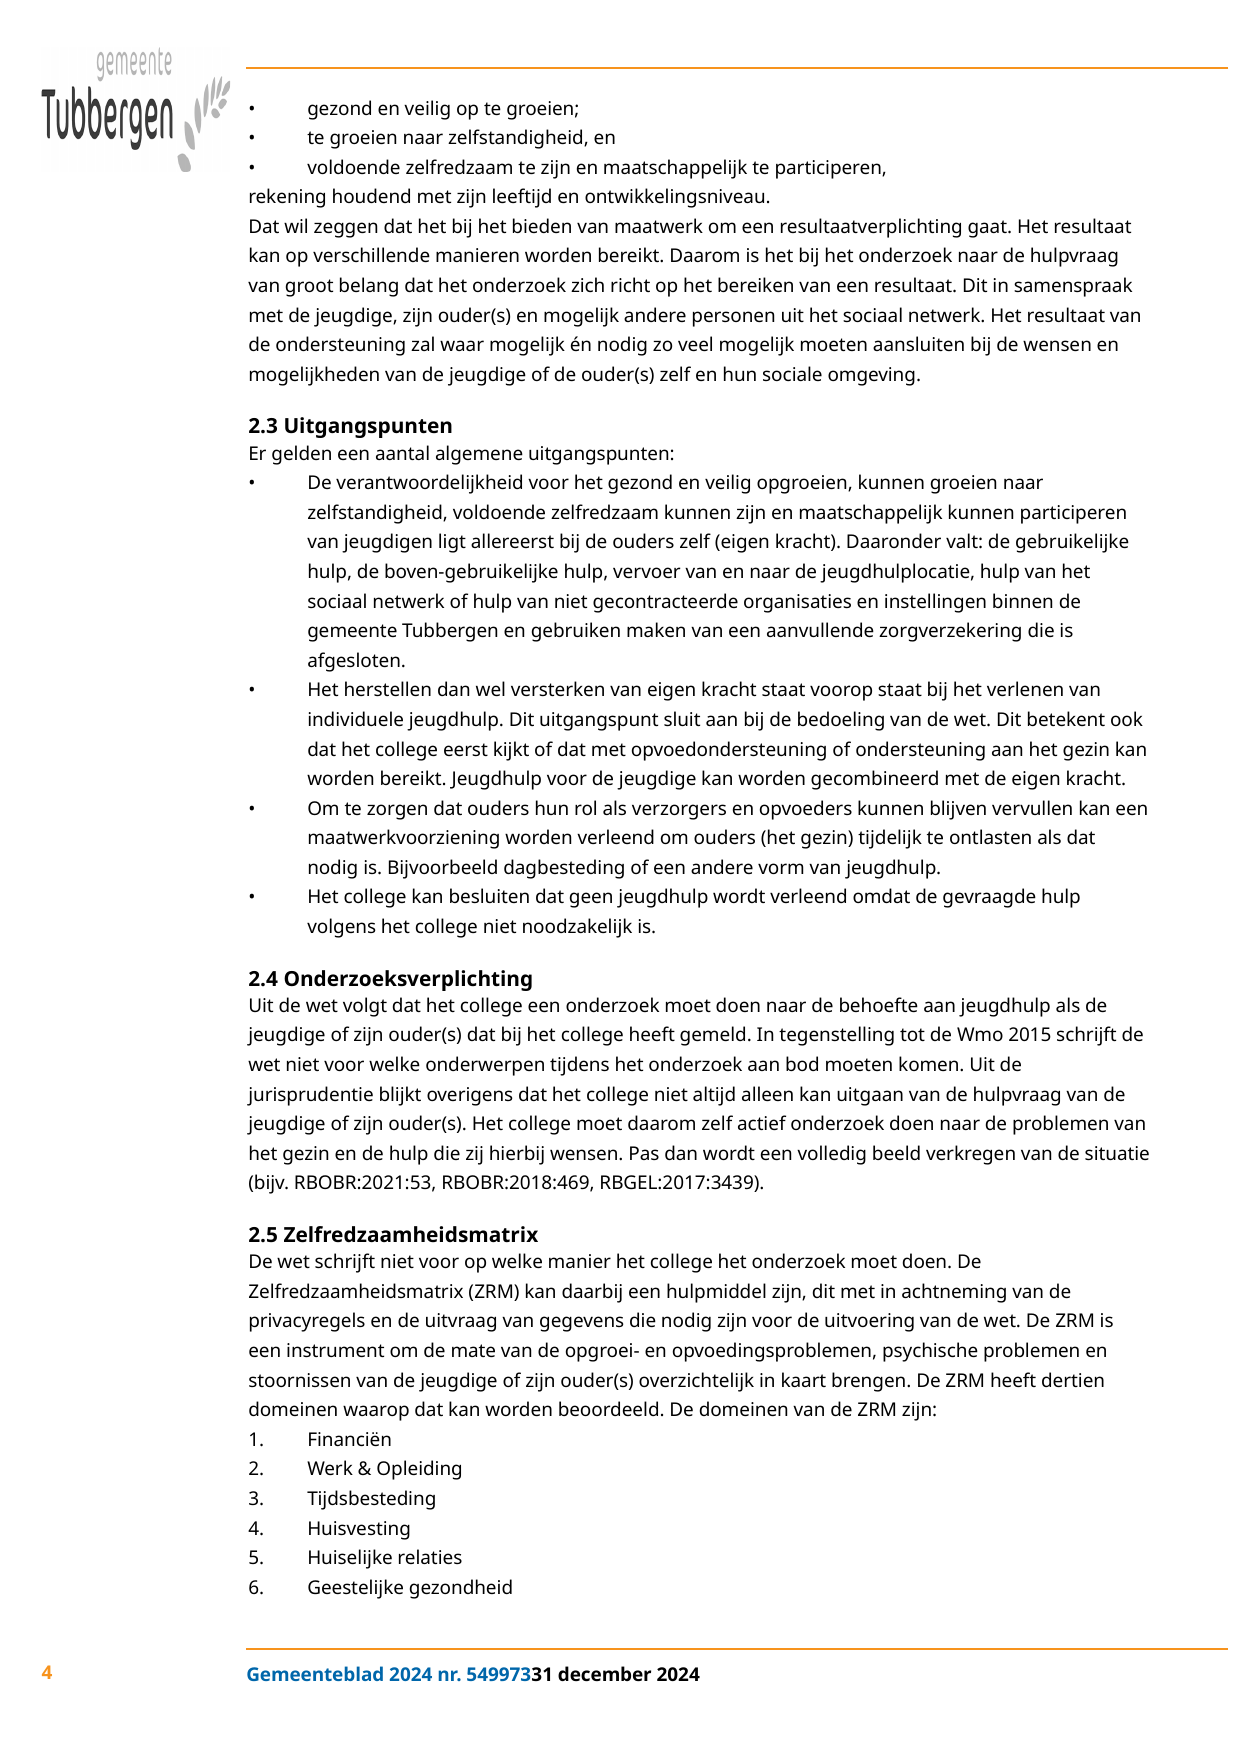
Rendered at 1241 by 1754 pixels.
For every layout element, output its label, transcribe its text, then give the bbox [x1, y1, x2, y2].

list Huiselijke relaties [248, 1544, 1152, 1570]
list Om te zorgen dat ouders hun rol als verzorgers en opvoeders kunnen blijven vervullen kan een maatwerkvoorziening worden verleend om ouders (het gezin) tijdelijk te ontlasten als dat nodig is. Bijvoorbeeld dagbesteding of een andere vorm van jeugdhulp. [248, 795, 1152, 880]
text 2.3 Uitgangspunten [248, 411, 1152, 440]
list voldoende zelfredzaam te zijn en maatschappelijk te participeren, [248, 154, 1152, 180]
list gezond en veilig op te groeien; [248, 95, 1152, 121]
text Uit de wet volgt dat het college een onderzoek moet doen naar de behoefte aan jeugdhulp als de jeugdige of zijn ouder(s) dat bij het college heeft gemeld. In tegenstelling tot de Wmo 2015 schrijft de wet niet voor welke onderwerpen tijdens het onderzoek aan bod moeten komen. Uit de jurisprudentie blijkt overigens dat het college niet altijd alleen kan uitgaan van de hulpvraag van de jeugdige of zijn ouder(s). Het college moet daarom zelf actief onderzoek doen naar de problemen van het gezin en de hulp die zij hierbij wensen. Pas dan wordt een volledig beeld verkregen van de situatie (bijv. RBOBR:2021:53, RBOBR:2018:469, RBGEL:2017:3439). [248, 992, 1152, 1195]
list Huisvesting [248, 1515, 1152, 1540]
list Geestelijke gezondheid [248, 1574, 1152, 1599]
list Het college kan besluiten dat geen jeugdhulp wordt verleend omdat de gevraagde hulp volgens het college niet noodzakelijk is. [248, 884, 1152, 939]
list Werk & Opleiding [248, 1456, 1152, 1481]
text 2.5 Zelfredzaamheidsmatrix [248, 1220, 1152, 1248]
text Dat wil zeggen dat het bij het bieden van maatwerk om een resultaatverplichting gaat. Het resultaat kan op verschillende manieren worden bereikt. Daarom is het bij het onderzoek naar de hulpvraag van groot belang dat het onderzoek zich richt op het bereiken van een resultaat. Dit in samenspraak met de jeugdige, zijn ouder(s) en mogelijk andere personen uit het sociaal netwerk. Het resultaat van de ondersteuning zal waar mogelijk én nodig zo veel mogelijk moeten aansluiten bij de wensen en mogelijkheden van de jeugdige of de ouder(s) zelf en hun sociale omgeving. [248, 213, 1152, 387]
text rekening houdend met zijn leeftijd en ontwikkelingsniveau. [248, 183, 1152, 209]
list Het herstellen dan wel versterken van eigen kracht staat voorop staat bij het verlenen van individuele jeugdhulp. Dit uitgangspunt sluit aan bij de bedoeling van de wet. Dit betekent ook dat het college eerst kijkt of dat met opvoedondersteuning of ondersteuning aan het gezin kan worden bereikt. Jeugdhulp voor de jeugdige kan worden gecombineerd met de eigen kracht. [248, 677, 1152, 791]
text Er gelden een aantal algemene uitgangspunten: [248, 440, 1152, 466]
text De wet schrijft niet voor op welke manier het college het onderzoek moet doen. De Zelfredzaamheidsmatrix (ZRM) kan daarbij een hulpmiddel zijn, dit met in achtneming van de privacyregels en de uitvraag van gegevens die nodig zijn voor de uitvoering van de wet. De ZRM is een instrument om de mate van de opgroei- en opvoedingsproblemen, psychische problemen en stoornissen van de jeugdige of zijn ouder(s) overzichtelijk in kaart brengen. De ZRM heeft dertien domeinen waarop dat kan worden beoordeeld. De domeinen van de ZRM zijn: [248, 1248, 1152, 1422]
picture [41, 47, 231, 172]
list Financiën [248, 1426, 1152, 1452]
list De verantwoordelijkheid voor het gezond en veilig opgroeien, kunnen groeien naar zelfstandigheid, voldoende zelfredzaam kunnen zijn en maatschappelijk kunnen participeren van jeugdigen ligt allereerst bij de ouders zelf (eigen kracht). Daaronder valt: de gebruikelijke hulp, de boven-gebruikelijke hulp, vervoer van en naar de jeugdhulplocatie, hulp van het sociaal netwerk of hulp van niet gecontracteerde organisaties en instellingen binnen de gemeente Tubbergen en gebruiken maken van een aanvullende zorgverzekering die is afgesloten. [248, 469, 1152, 673]
text 2.4 Onderzoeksverplichting [248, 964, 1152, 992]
list Tijdsbesteding [248, 1485, 1152, 1511]
list te groeien naar zelfstandigheid, en [248, 124, 1152, 150]
